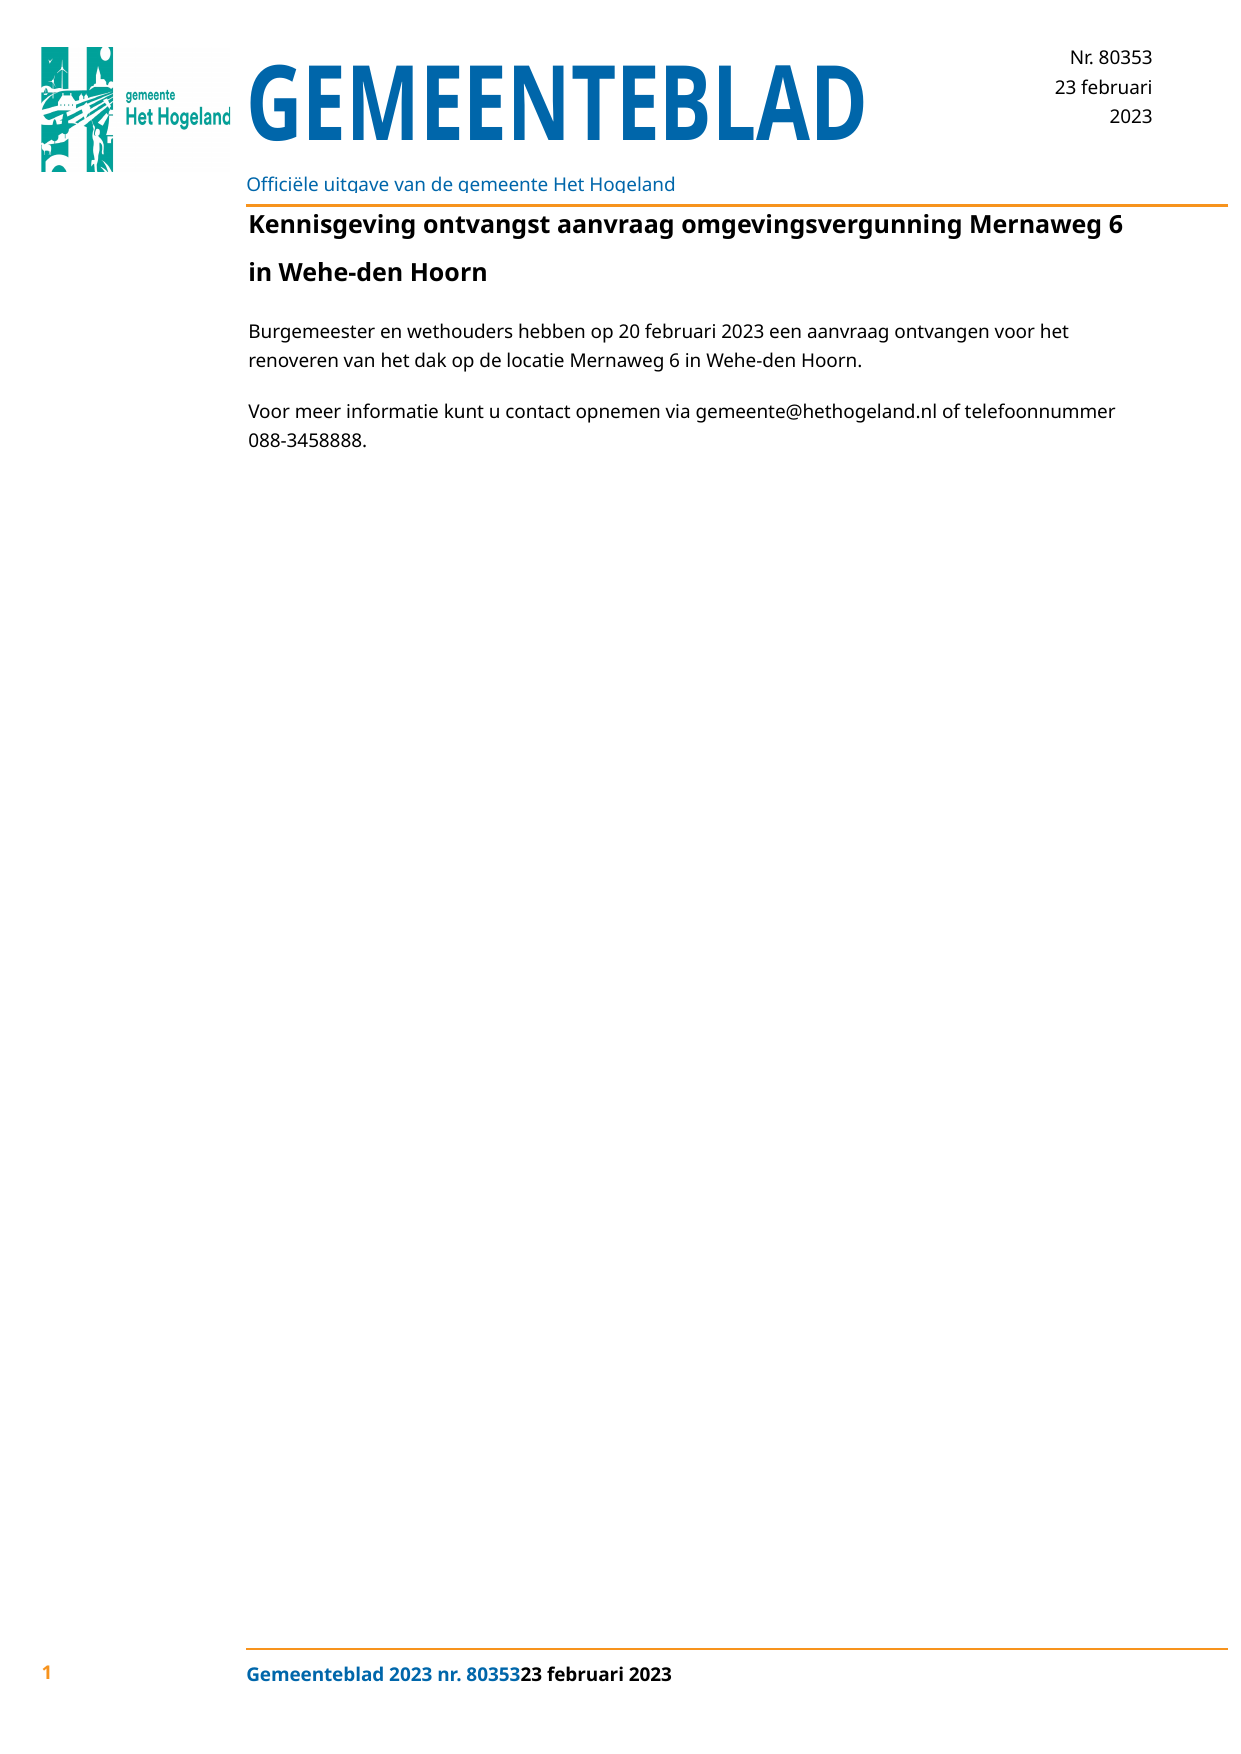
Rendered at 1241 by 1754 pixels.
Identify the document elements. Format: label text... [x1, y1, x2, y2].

text Burgemeester en wethouders hebben op 20 februari 2023 een aanvraag ontvangen voor het renoveren van het dak op de locatie Mernaweg 6 in Wehe-den Hoorn. [248, 318, 1152, 373]
text Kennisgeving ontvangst aanvraag omgevingsvergunning Mernaweg 6 in Wehe-den Hoorn [248, 207, 1152, 288]
picture [41, 47, 231, 172]
text Voor meer informatie kunt u contact opnemen via gemeente@hethogeland.nl of telefoonnummer 088-3458888. [248, 398, 1152, 453]
